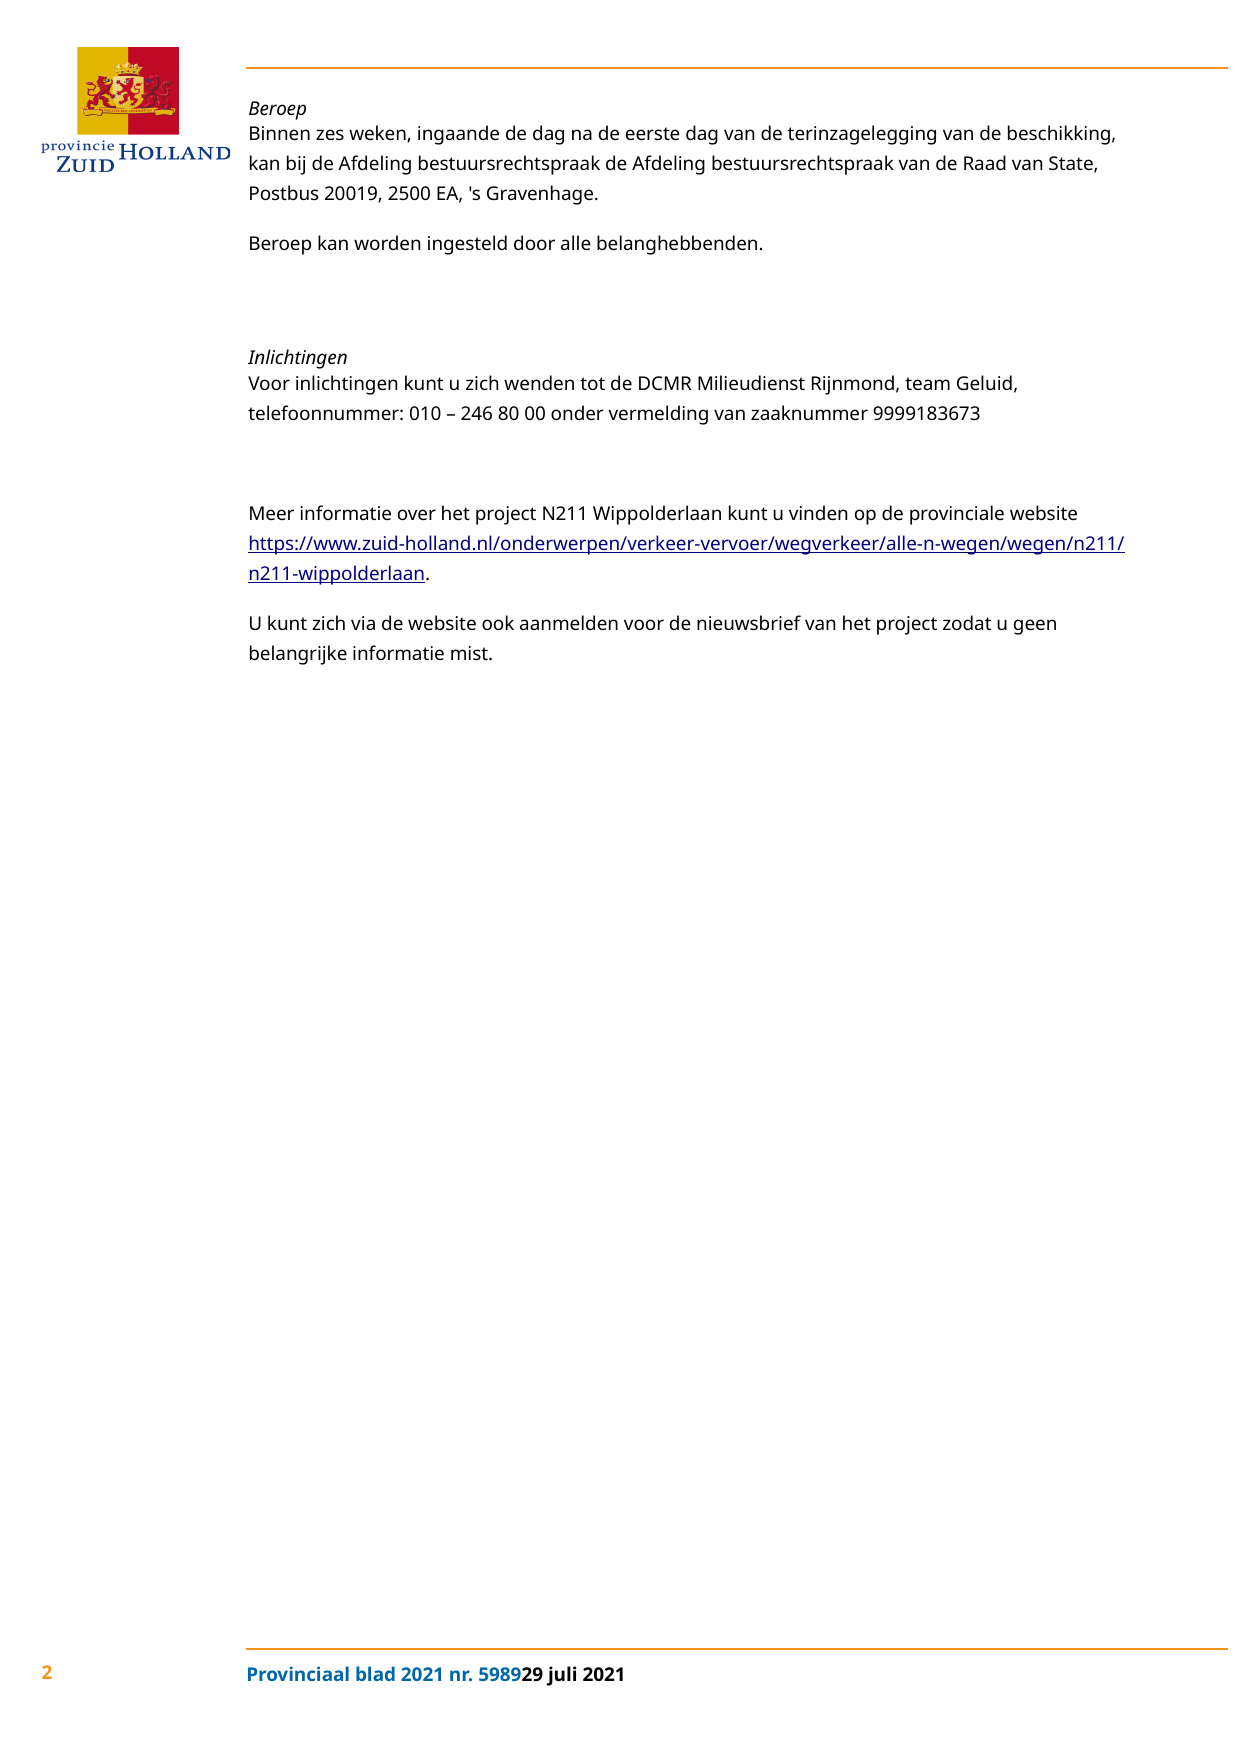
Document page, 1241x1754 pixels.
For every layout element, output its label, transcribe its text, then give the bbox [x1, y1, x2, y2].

picture [41, 47, 231, 172]
text Meer informatie over het project N211 Wippolderlaan kunt u vinden op de provinciale website https://www.zuid-holland.nl/onderwerpen/verkeer-vervoer/wegverkeer/alle-n-wegen/wegen/n211/n211-wippolderlaan. [248, 501, 1152, 586]
text Binnen zes weken, ingaande de dag na de eerste dag van de terinzagelegging van de beschikking, kan bij de Afdeling bestuursrechtspraak de Afdeling bestuursrechtspraak van de Raad van State, Postbus 20019, 2500 EA, 's Gravenhage. [248, 121, 1152, 205]
text U kunt zich via de website ook aanmelden voor de nieuwsbrief van het project zodat u geen belangrijke informatie mist. [248, 610, 1152, 666]
text Beroep kan worden ingesteld door alle belanghebbenden. [248, 230, 1152, 256]
text Beroep [248, 95, 1152, 121]
text Voor inlichtingen kunt u zich wenden tot de DCMR Milieudienst Rijnmond, team Geluid, telefoonnummer: 010 – 246 80 00 onder vermelding van zaaknummer 9999183673 [248, 370, 1152, 426]
text Inlichtingen [248, 344, 1152, 370]
